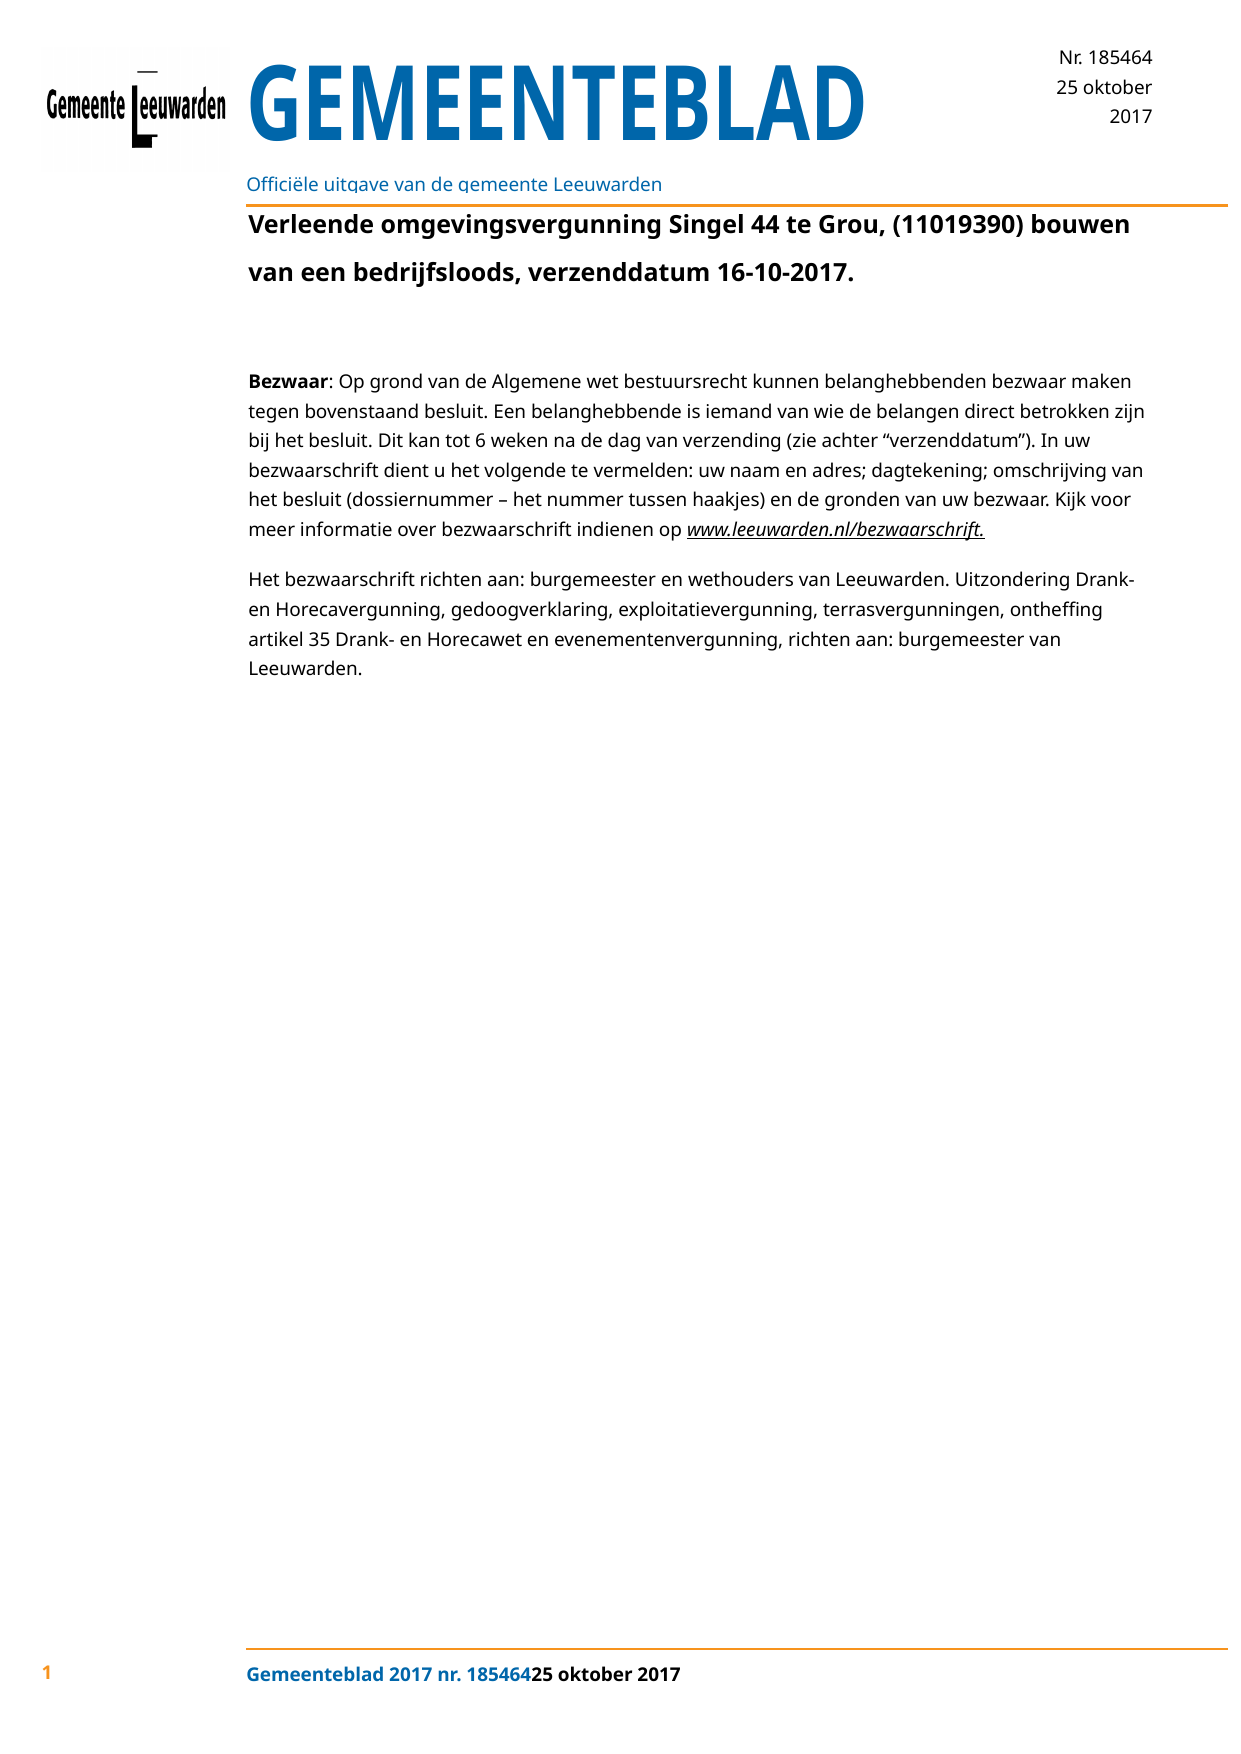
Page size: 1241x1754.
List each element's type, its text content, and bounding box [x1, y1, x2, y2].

text Verleende omgevingsvergunning Singel 44 te Grou, (11019390) bouwen van een bedrijfsloods, verzenddatum 16-10-2017. [248, 207, 1152, 288]
text Bezwaar: Op grond van de Algemene wet bestuursrecht kunnen belanghebbenden bezwaar maken tegen bovenstaand besluit. Een belanghebbende is iemand van wie de belangen direct betrokken zijn bij het besluit. Dit kan tot 6 weken na de dag van verzending (zie achter “verzenddatum”). In uw bezwaarschrift dient u het volgende te vermelden: uw naam en adres; dagtekening; omschrijving van het besluit (dossiernummer – het nummer tussen haakjes) en de gronden van uw bezwaar. Kijk voor meer informatie over bezwaarschrift indienen op www.leeuwarden.nl/bezwaarschrift. [248, 368, 1152, 542]
text Het bezwaarschrift richten aan: burgemeester en wethouders van Leeuwarden. Uitzondering Drank- en Horecavergunning, gedoogverklaring, exploitatievergunning, terrasvergunningen, ontheffing artikel 35 Drank- en Horecawet en evenementenvergunning, richten aan: burgemeester van Leeuwarden. [248, 567, 1152, 681]
picture [41, 47, 231, 172]
